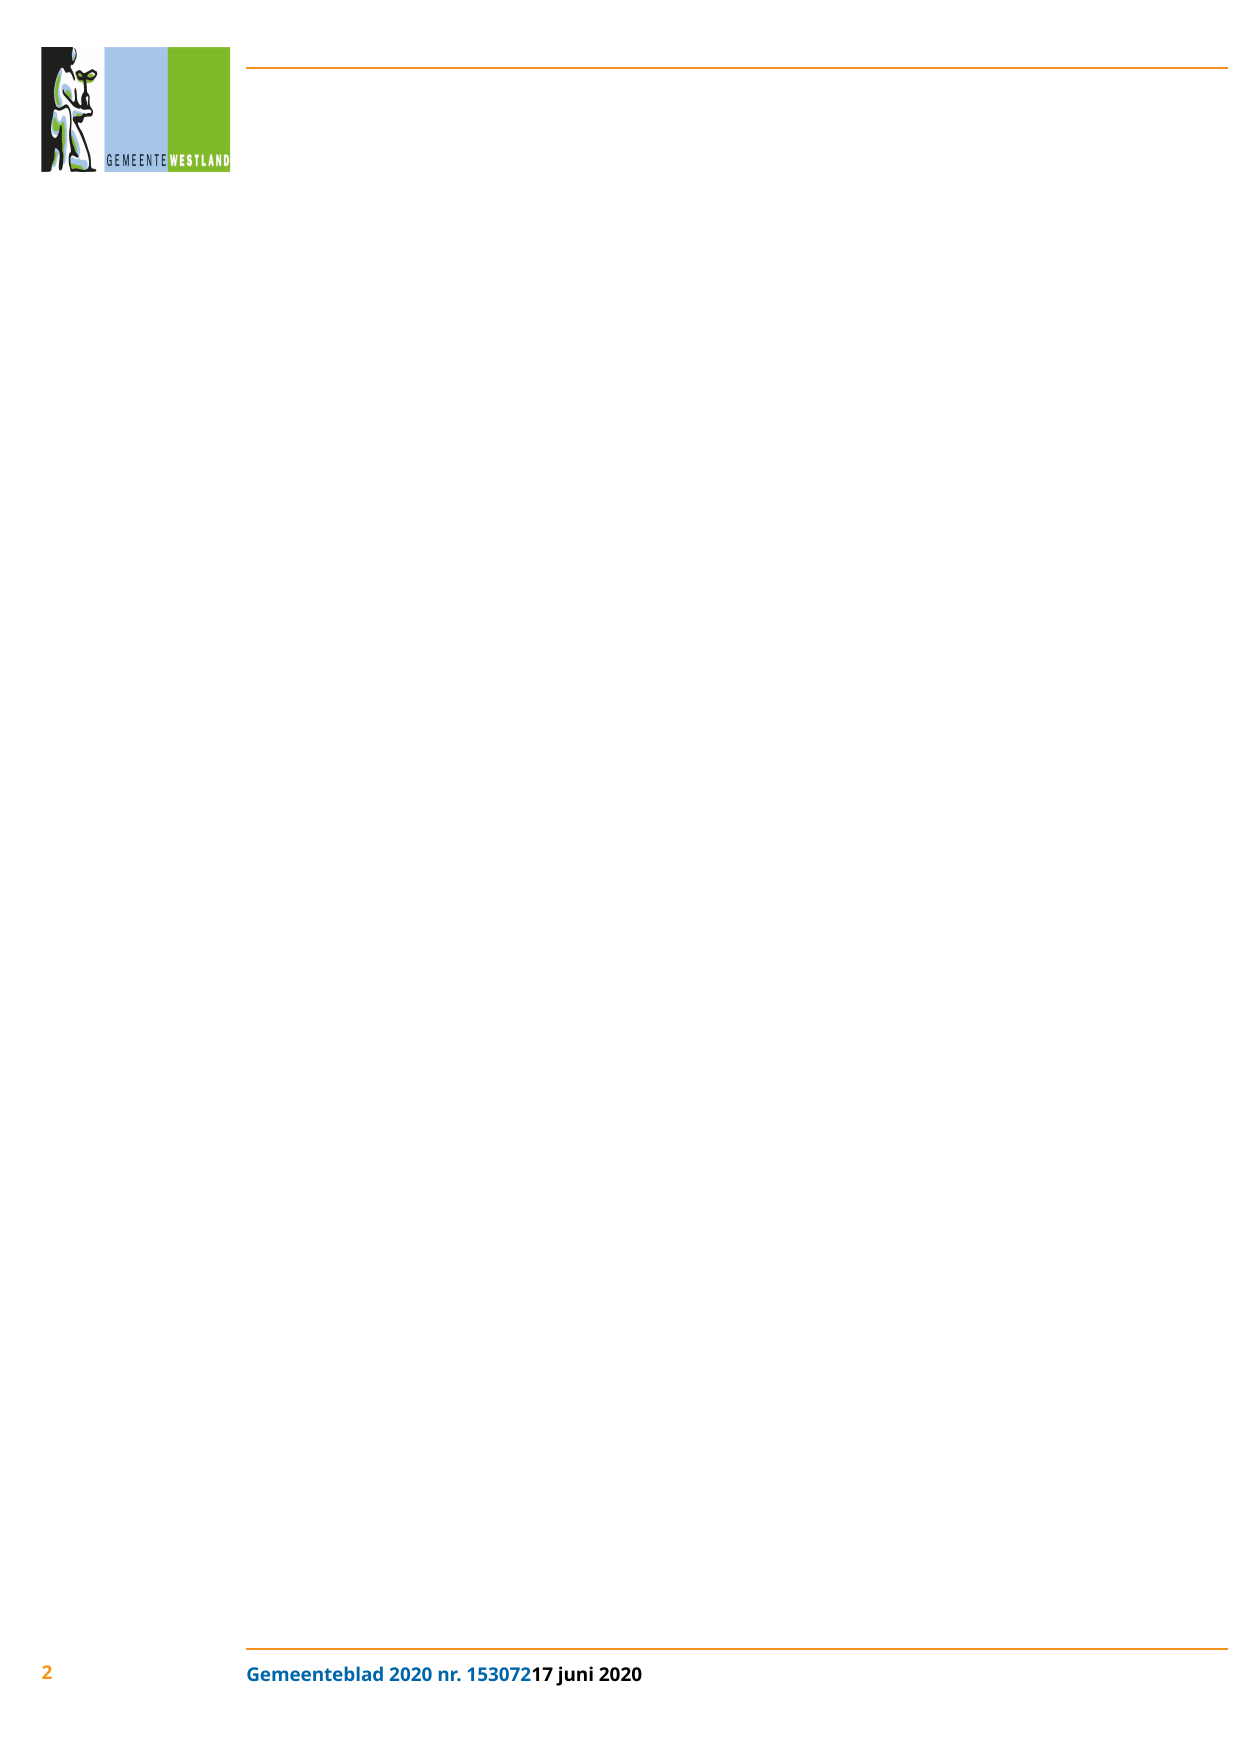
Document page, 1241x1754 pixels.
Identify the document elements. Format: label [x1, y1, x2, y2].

picture [41, 47, 231, 172]
